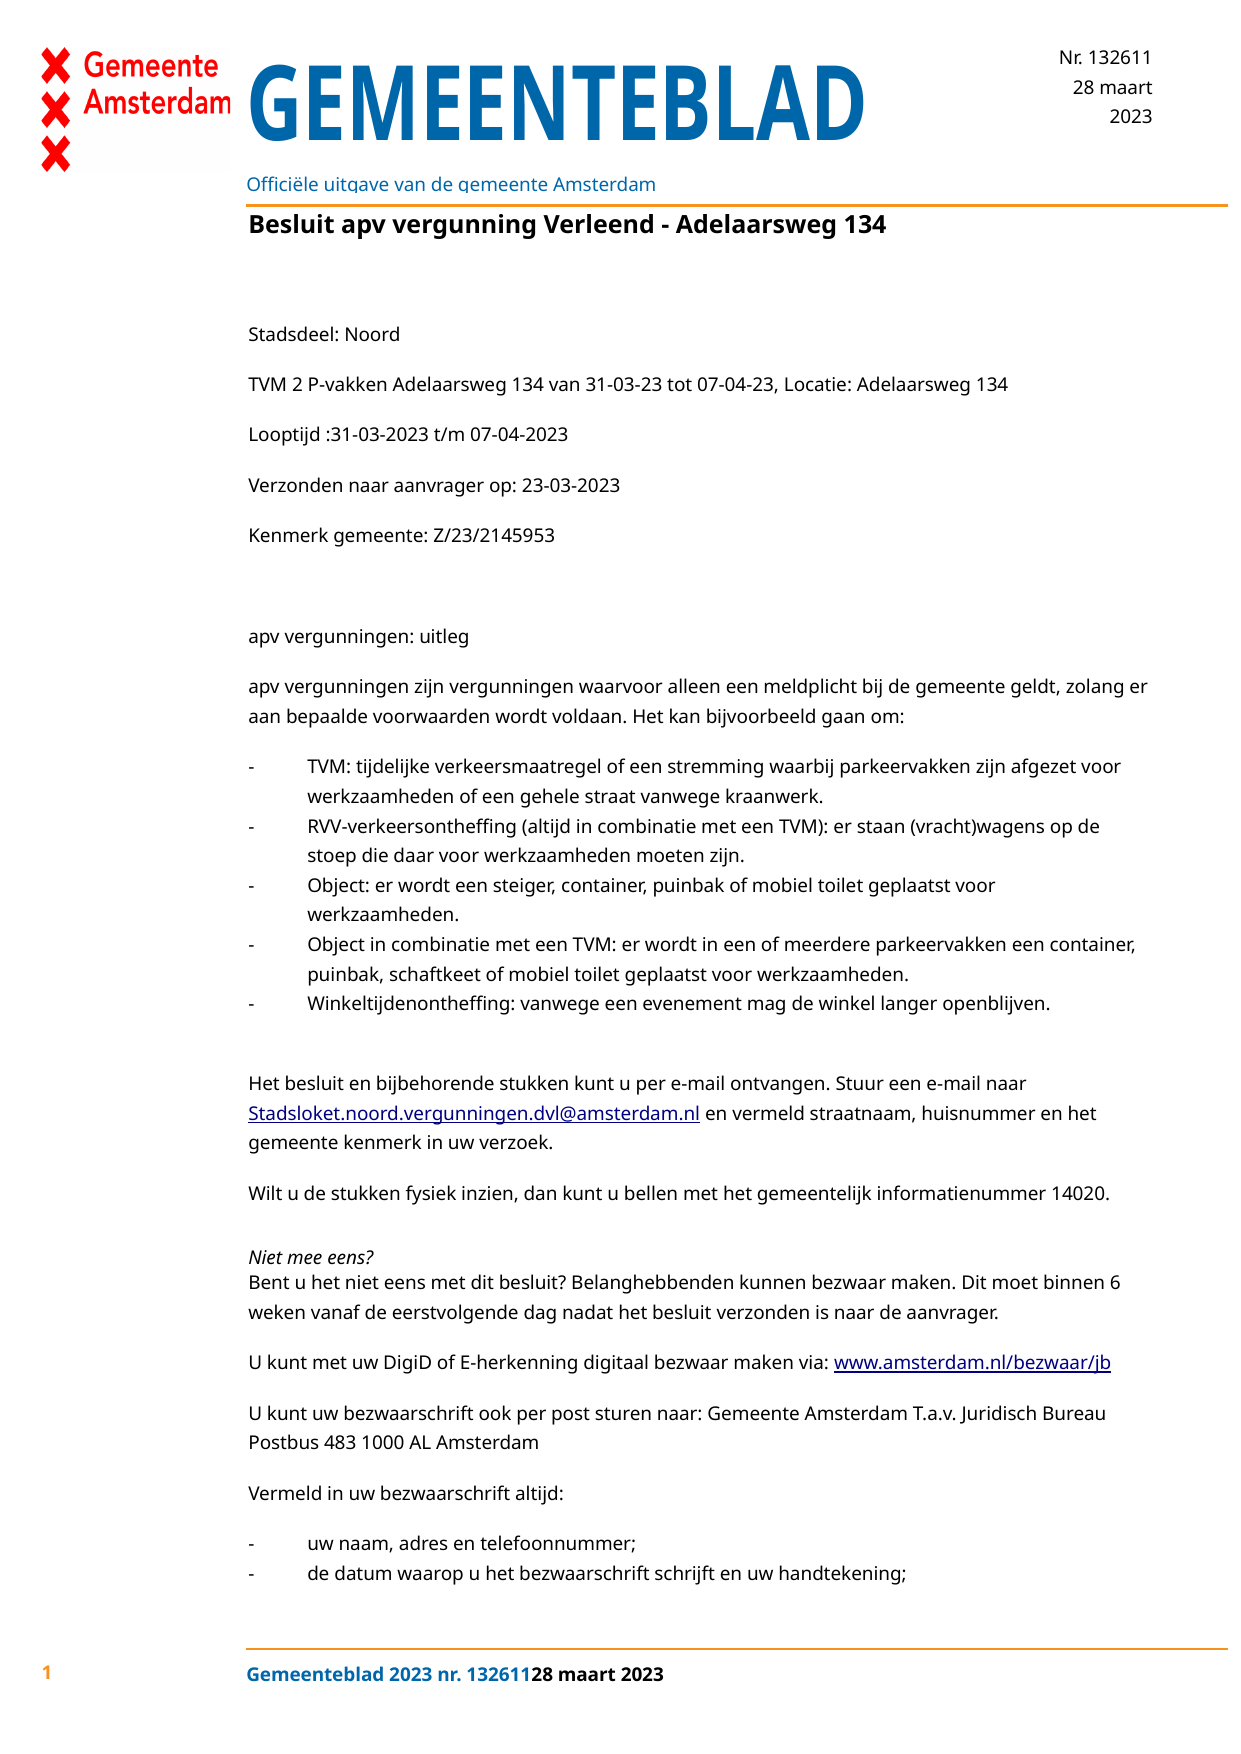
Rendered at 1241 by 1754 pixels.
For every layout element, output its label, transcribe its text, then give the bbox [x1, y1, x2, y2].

text Verzonden naar aanvrager op: 23-03-2023 [248, 472, 1152, 498]
list de datum waarop u het bezwaarschrift schrijft en uw handtekening; [248, 1560, 1152, 1586]
list uw naam, adres en telefoonnummer; [248, 1530, 1152, 1556]
text Stadsdeel: Noord [248, 321, 1152, 346]
list Object: er wordt een steiger, container, puinbak of mobiel toilet geplaatst voor werkzaamheden. [248, 872, 1152, 927]
text apv vergunningen zijn vergunningen waarvoor alleen een meldplicht bij de gemeente geldt, zolang er aan bepaalde voorwaarden wordt voldaan. Het kan bijvoorbeeld gaan om: [248, 674, 1152, 729]
text Wilt u de stukken fysiek inzien, dan kunt u bellen met het gemeentelijk informatienummer 14020. [248, 1180, 1152, 1206]
text Niet mee eens? [248, 1244, 1152, 1269]
text Bent u het niet eens met dit besluit? Belanghebbenden kunnen bezwaar maken. Dit moet binnen 6 weken vanaf de eerstvolgende dag nadat het besluit verzonden is naar de aanvrager. [248, 1269, 1152, 1325]
list Winkeltijdenontheffing: vanwege een evenement mag de winkel langer openblijven. [248, 990, 1152, 1016]
list Object in combinatie met een TVM: er wordt in een of meerdere parkeervakken een container, puinbak, schaftkeet of mobiel toilet geplaatst voor werkzaamheden. [248, 931, 1152, 986]
list TVM: tijdelijke verkeersmaatregel of een stremming waarbij parkeervakken zijn afgezet voor werkzaamheden of een gehele straat vanwege kraanwerk. [248, 754, 1152, 809]
text Vermeld in uw bezwaarschrift altijd: [248, 1480, 1152, 1506]
picture [41, 47, 231, 172]
list RVV-verkeersontheffing (altijd in combinatie met een TVM): er staan (vracht)wagens op de stoep die daar voor werkzaamheden moeten zijn. [248, 813, 1152, 868]
text Besluit apv vergunning Verleend - Adelaarsweg 134 [248, 207, 1152, 241]
text Looptijd :31-03-2023 t/m 07-04-2023 [248, 422, 1152, 447]
text Kenmerk gemeente: Z/23/2145953 [248, 522, 1152, 548]
text apv vergunningen: uitleg [248, 623, 1152, 649]
text U kunt uw bezwaarschrift ook per post sturen naar: Gemeente Amsterdam T.a.v. Juridisch Bureau Postbus 483 1000 AL Amsterdam [248, 1400, 1152, 1455]
text TVM 2 P-vakken Adelaarsweg 134 van 31-03-23 tot 07-04-23, Locatie: Adelaarsweg 134 [248, 371, 1152, 397]
text U kunt met uw DigiD of E-herkenning digitaal bezwaar maken via: www.amsterdam.nl/bezwaar/jb [248, 1349, 1152, 1375]
text Het besluit en bijbehorende stukken kunt u per e-mail ontvangen. Stuur een e-mail naar Stadsloket.noord.vergunningen.dvl@amsterdam.nl en vermeld straatnaam, huisnummer en het gemeente kenmerk in uw verzoek. [248, 1070, 1152, 1155]
